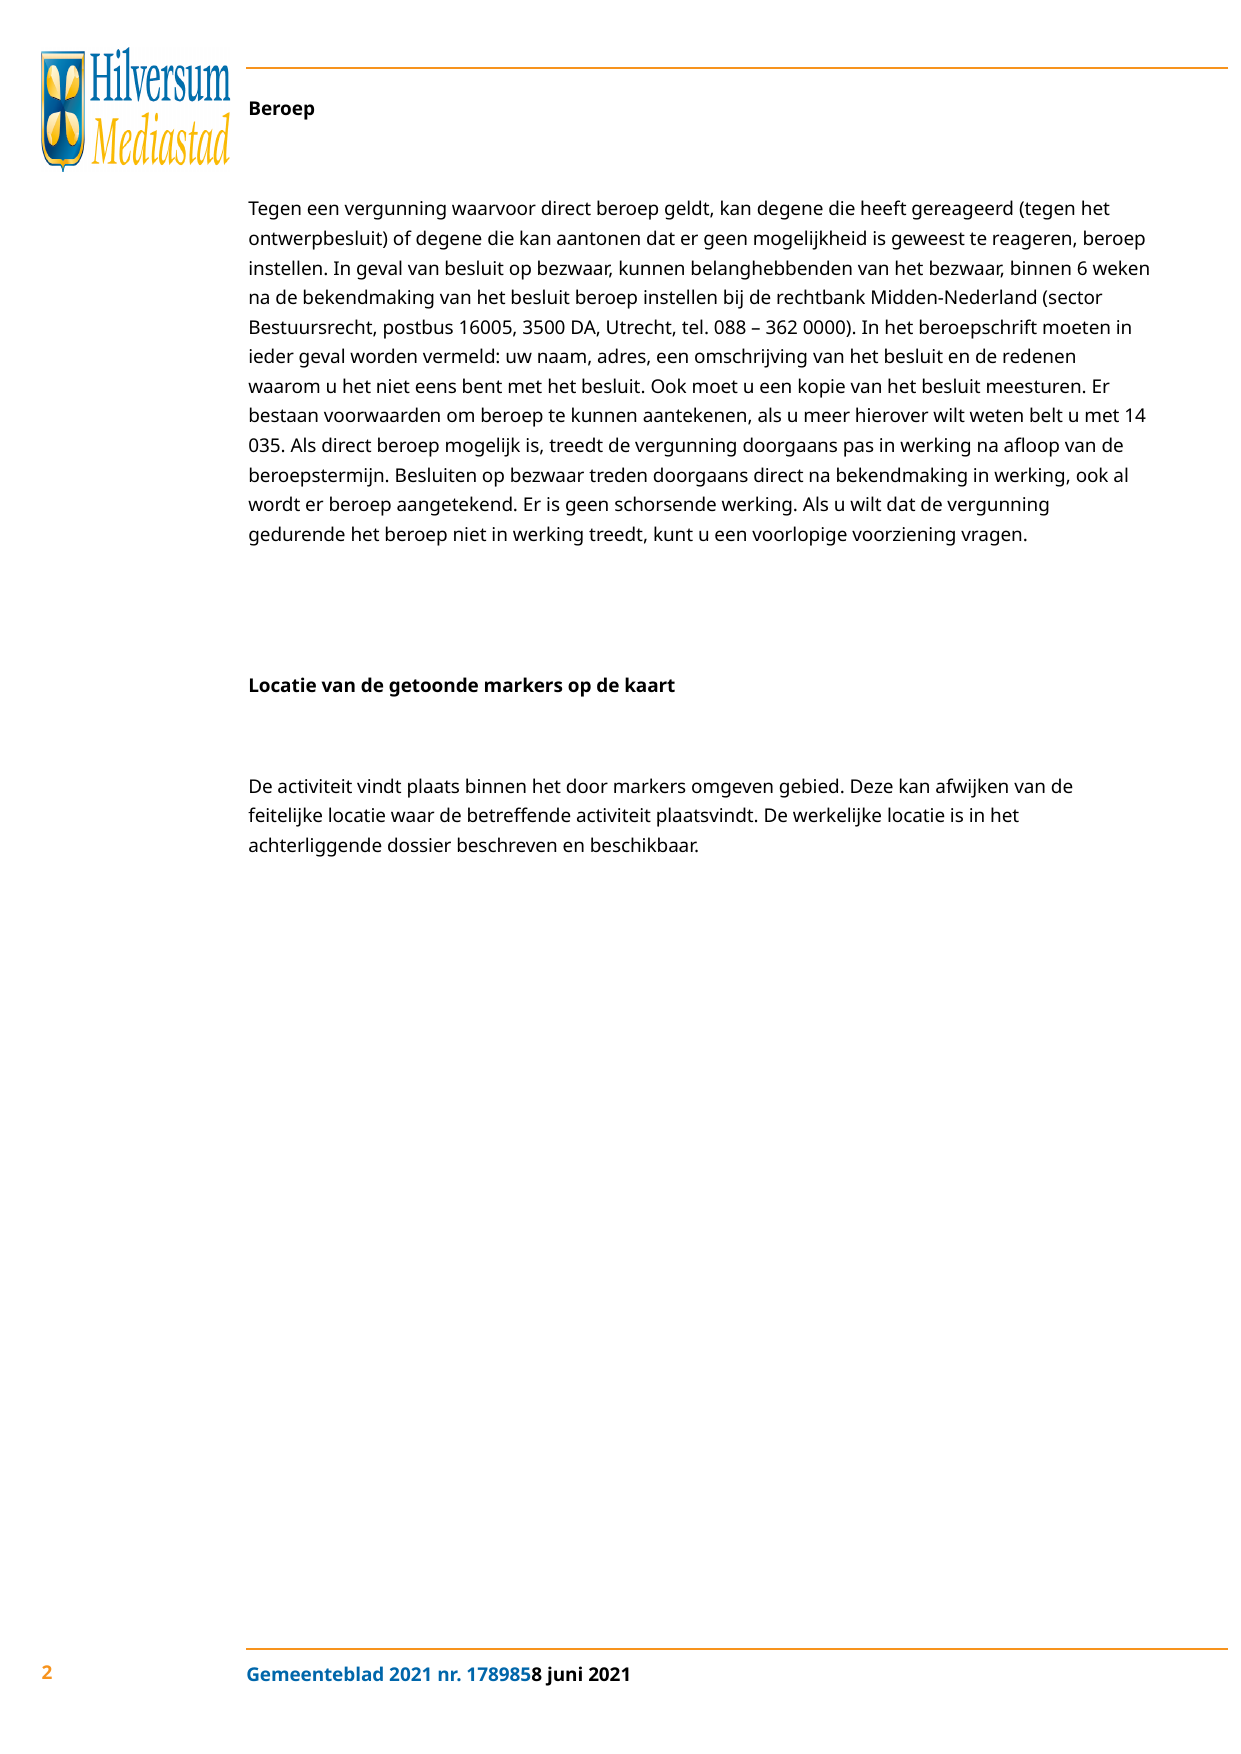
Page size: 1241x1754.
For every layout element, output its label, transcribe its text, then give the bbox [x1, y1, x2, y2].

text Beroep [248, 95, 1152, 121]
text De activiteit vindt plaats binnen het door markers omgeven gebied. Deze kan afwijken van de feitelijke locatie waar de betreffende activiteit plaatsvindt. De werkelijke locatie is in het achterliggende dossier beschreven en beschikbaar. [248, 773, 1152, 858]
text Locatie van de getoonde markers op de kaart [248, 672, 1152, 698]
text Tegen een vergunning waarvoor direct beroep geldt, kan degene die heeft gereageerd (tegen het ontwerpbesluit) of degene die kan aantonen dat er geen mogelijkheid is geweest te reageren, beroep instellen. In geval van besluit op bezwaar, kunnen belanghebbenden van het bezwaar, binnen 6 weken na de bekendmaking van het besluit beroep instellen bij de rechtbank Midden-Nederland (sector Bestuursrecht, postbus 16005, 3500 DA, Utrecht, tel. 088 – 362 0000). In het beroepschrift moeten in ieder geval worden vermeld: uw naam, adres, een omschrijving van het besluit en de redenen waarom u het niet eens bent met het besluit. Ook moet u een kopie van het besluit meesturen. Er bestaan voorwaarden om beroep te kunnen aantekenen, als u meer hierover wilt weten belt u met 14 035. Als direct beroep mogelijk is, treedt de vergunning doorgaans pas in werking na afloop van de beroepstermijn. Besluiten op bezwaar treden doorgaans direct na bekendmaking in werking, ook al wordt er beroep aangetekend. Er is geen schorsende werking. Als u wilt dat de vergunning gedurende het beroep niet in werking treedt, kunt u een voorlopige voorziening vragen. [248, 196, 1152, 547]
picture [41, 47, 231, 172]
